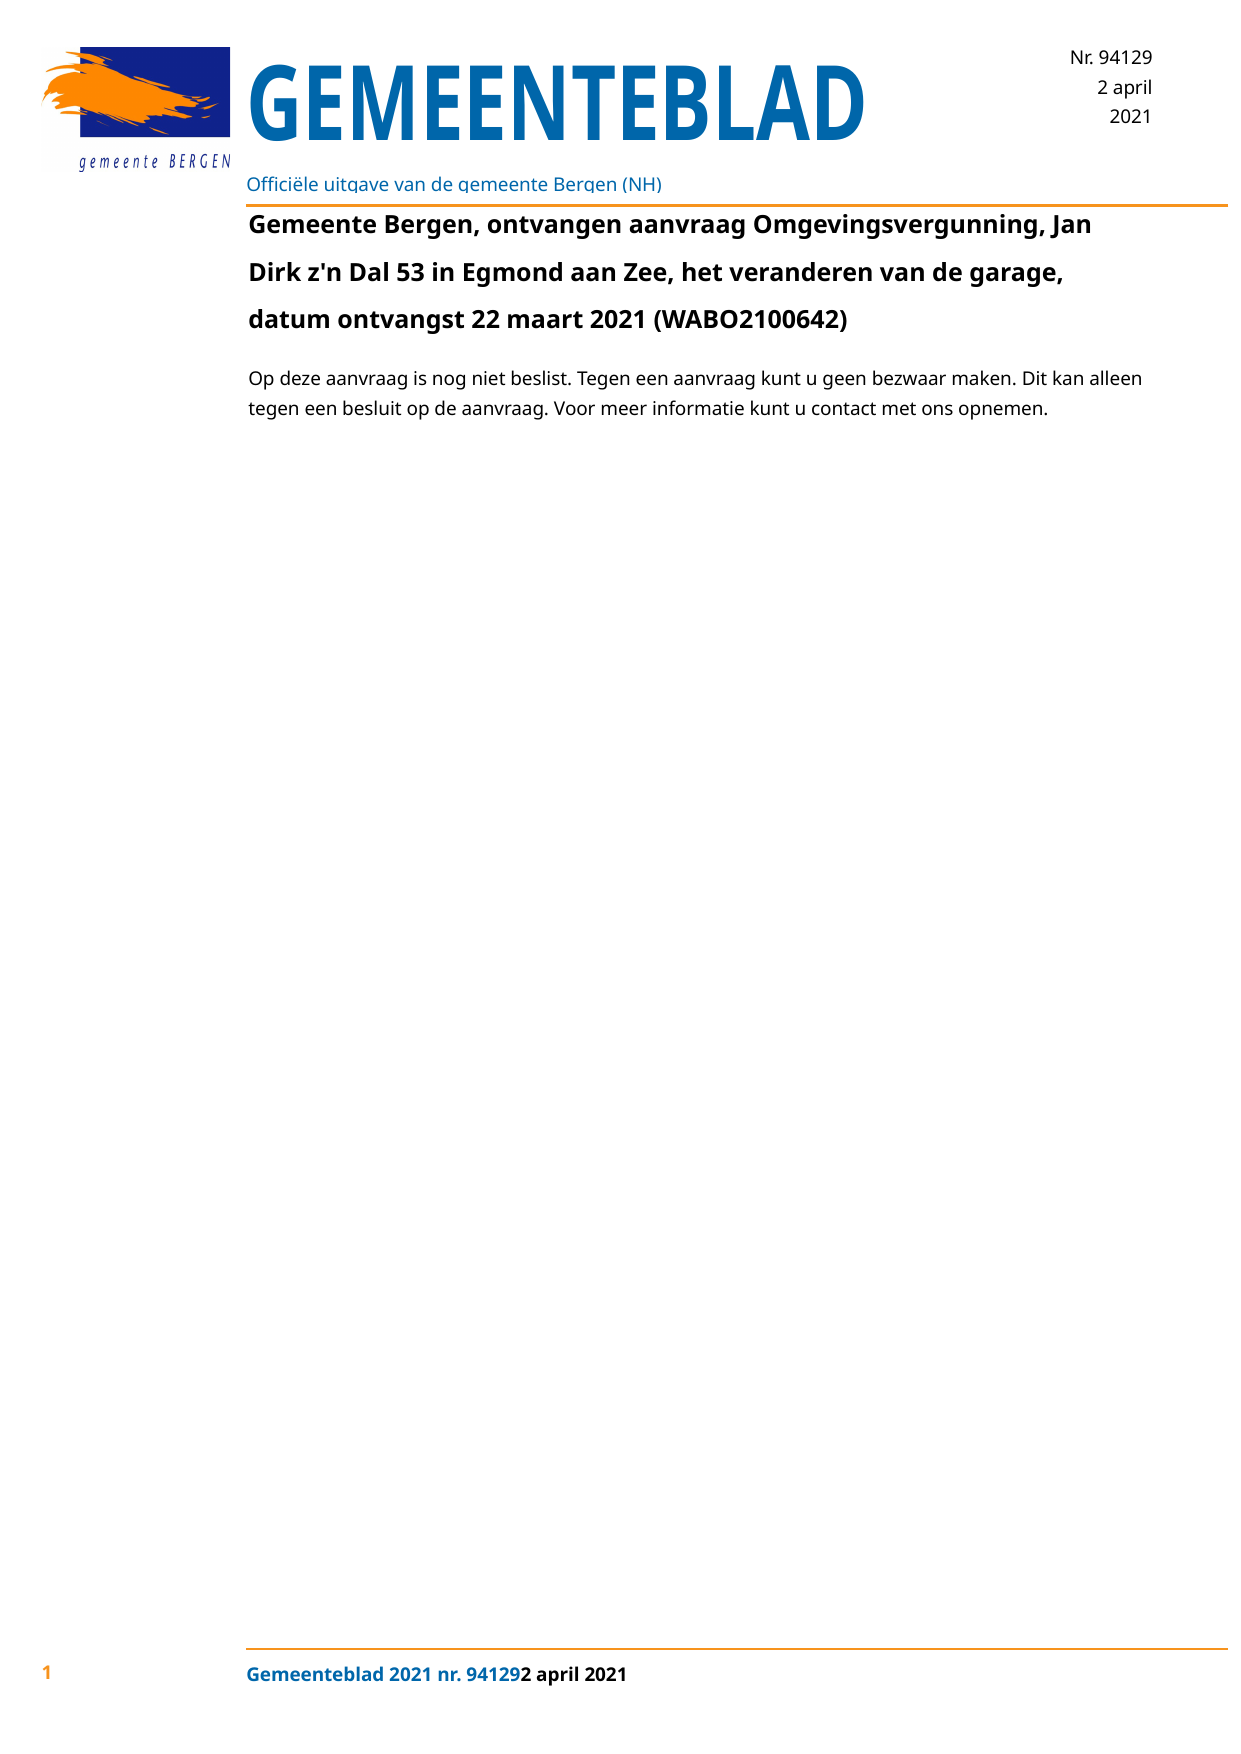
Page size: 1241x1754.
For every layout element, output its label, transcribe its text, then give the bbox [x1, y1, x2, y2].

text Gemeente Bergen, ontvangen aanvraag Omgevingsvergunning, Jan Dirk z'n Dal 53 in Egmond aan Zee, het veranderen van de garage, datum ontvangst 22 maart 2021 (WABO2100642) [248, 207, 1152, 336]
picture [41, 47, 231, 172]
text Op deze aanvraag is nog niet beslist. Tegen een aanvraag kunt u geen bezwaar maken. Dit kan alleen tegen een besluit op de aanvraag. Voor meer informatie kunt u contact met ons opnemen. [248, 366, 1152, 421]
